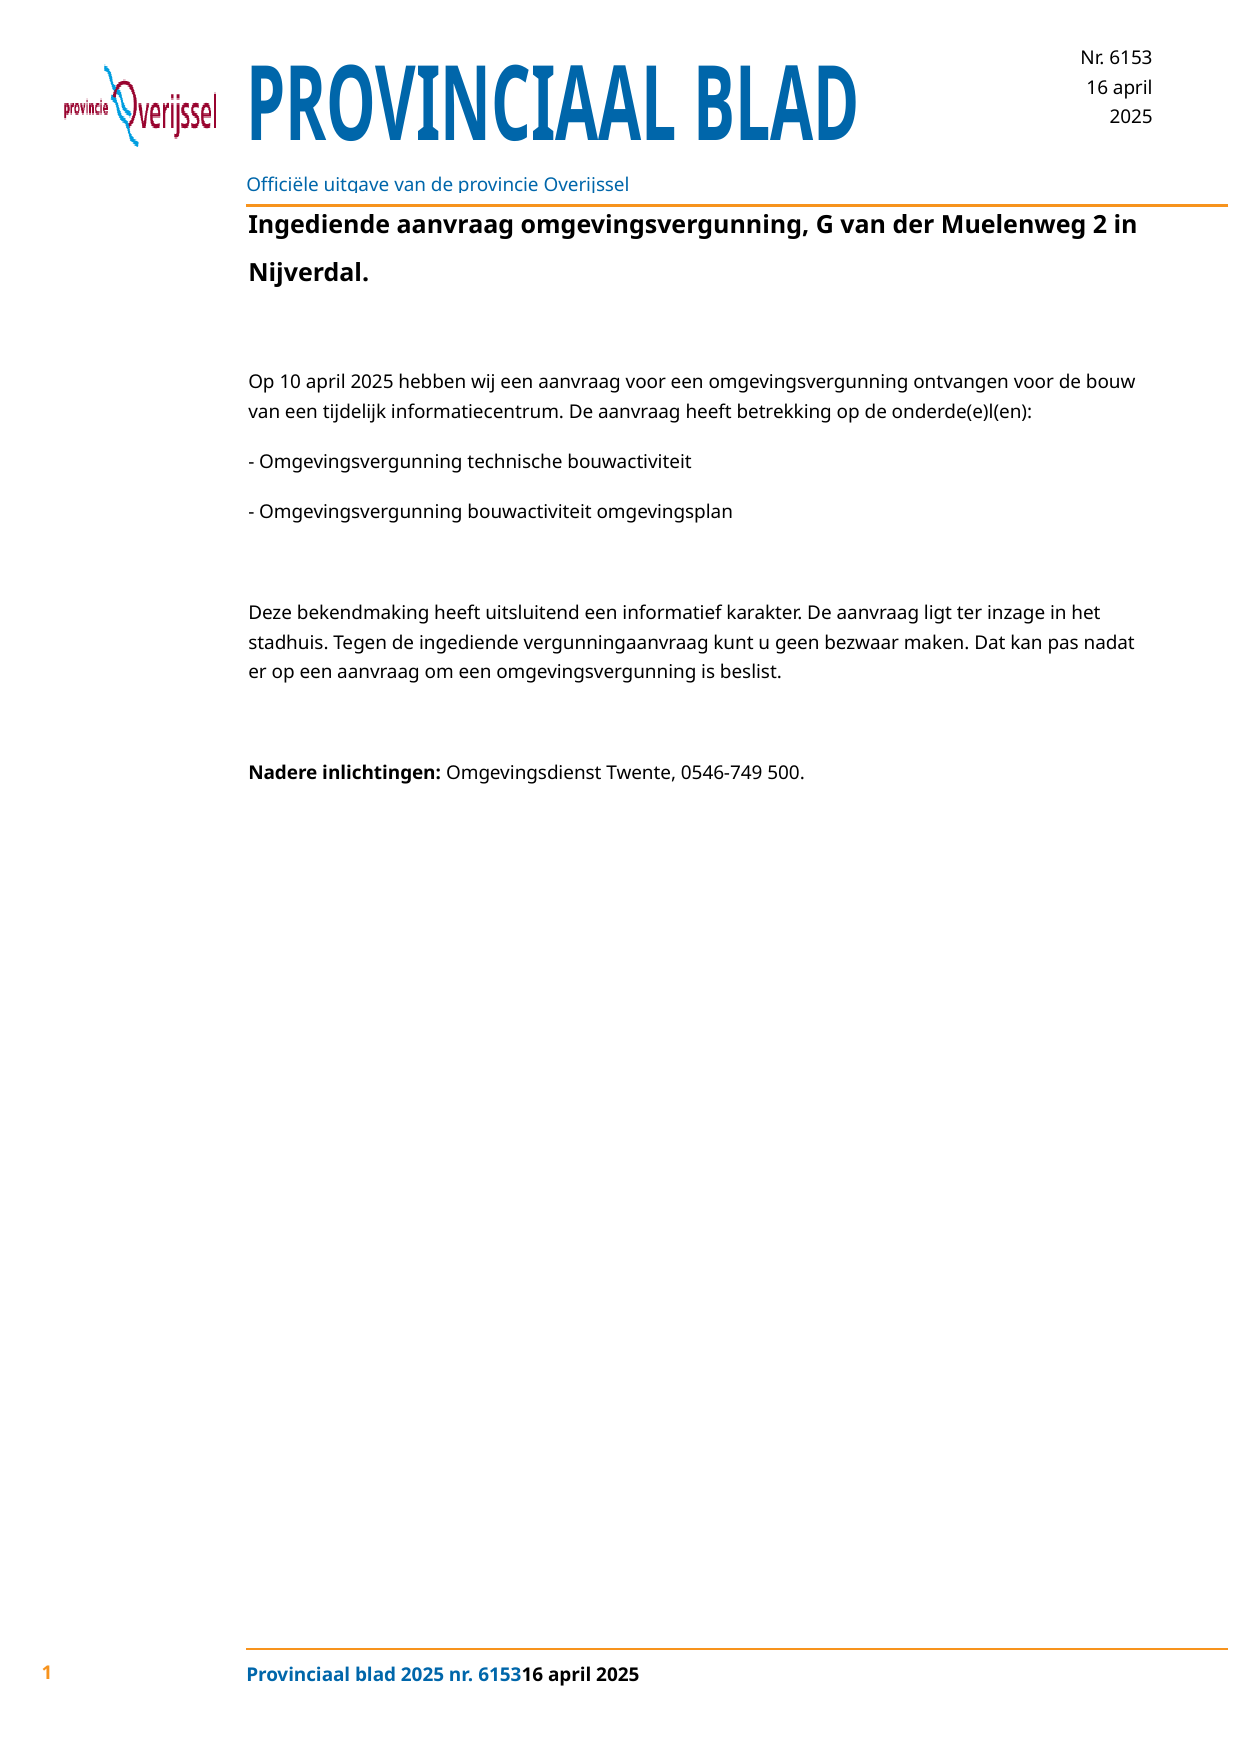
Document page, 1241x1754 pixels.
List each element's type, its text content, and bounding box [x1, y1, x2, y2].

text - Omgevingsvergunning bouwactiviteit omgevingsplan [248, 499, 1152, 524]
text - Omgevingsvergunning technische bouwactiviteit [248, 448, 1152, 474]
text Op 10 april 2025 hebben wij een aanvraag voor een omgevingsvergunning ontvangen voor de bouw van een tijdelijk informatiecentrum. De aanvraag heeft betrekking op de onderde(e)l(en): [248, 368, 1152, 424]
text Nadere inlichtingen: Omgevingsdienst Twente, 0546-749 500. [248, 759, 1152, 785]
text Deze bekendmaking heeft uitsluitend een informatief karakter. De aanvraag ligt ter inzage in het stadhuis. Tegen de ingediende vergunningaanvraag kunt u geen bezwaar maken. Dat kan pas nadat er op een aanvraag om een omgevingsvergunning is beslist. [248, 599, 1152, 684]
picture [41, 47, 231, 172]
text Ingediende aanvraag omgevingsvergunning, G van der Muelenweg 2 in Nijverdal. [248, 207, 1152, 288]
